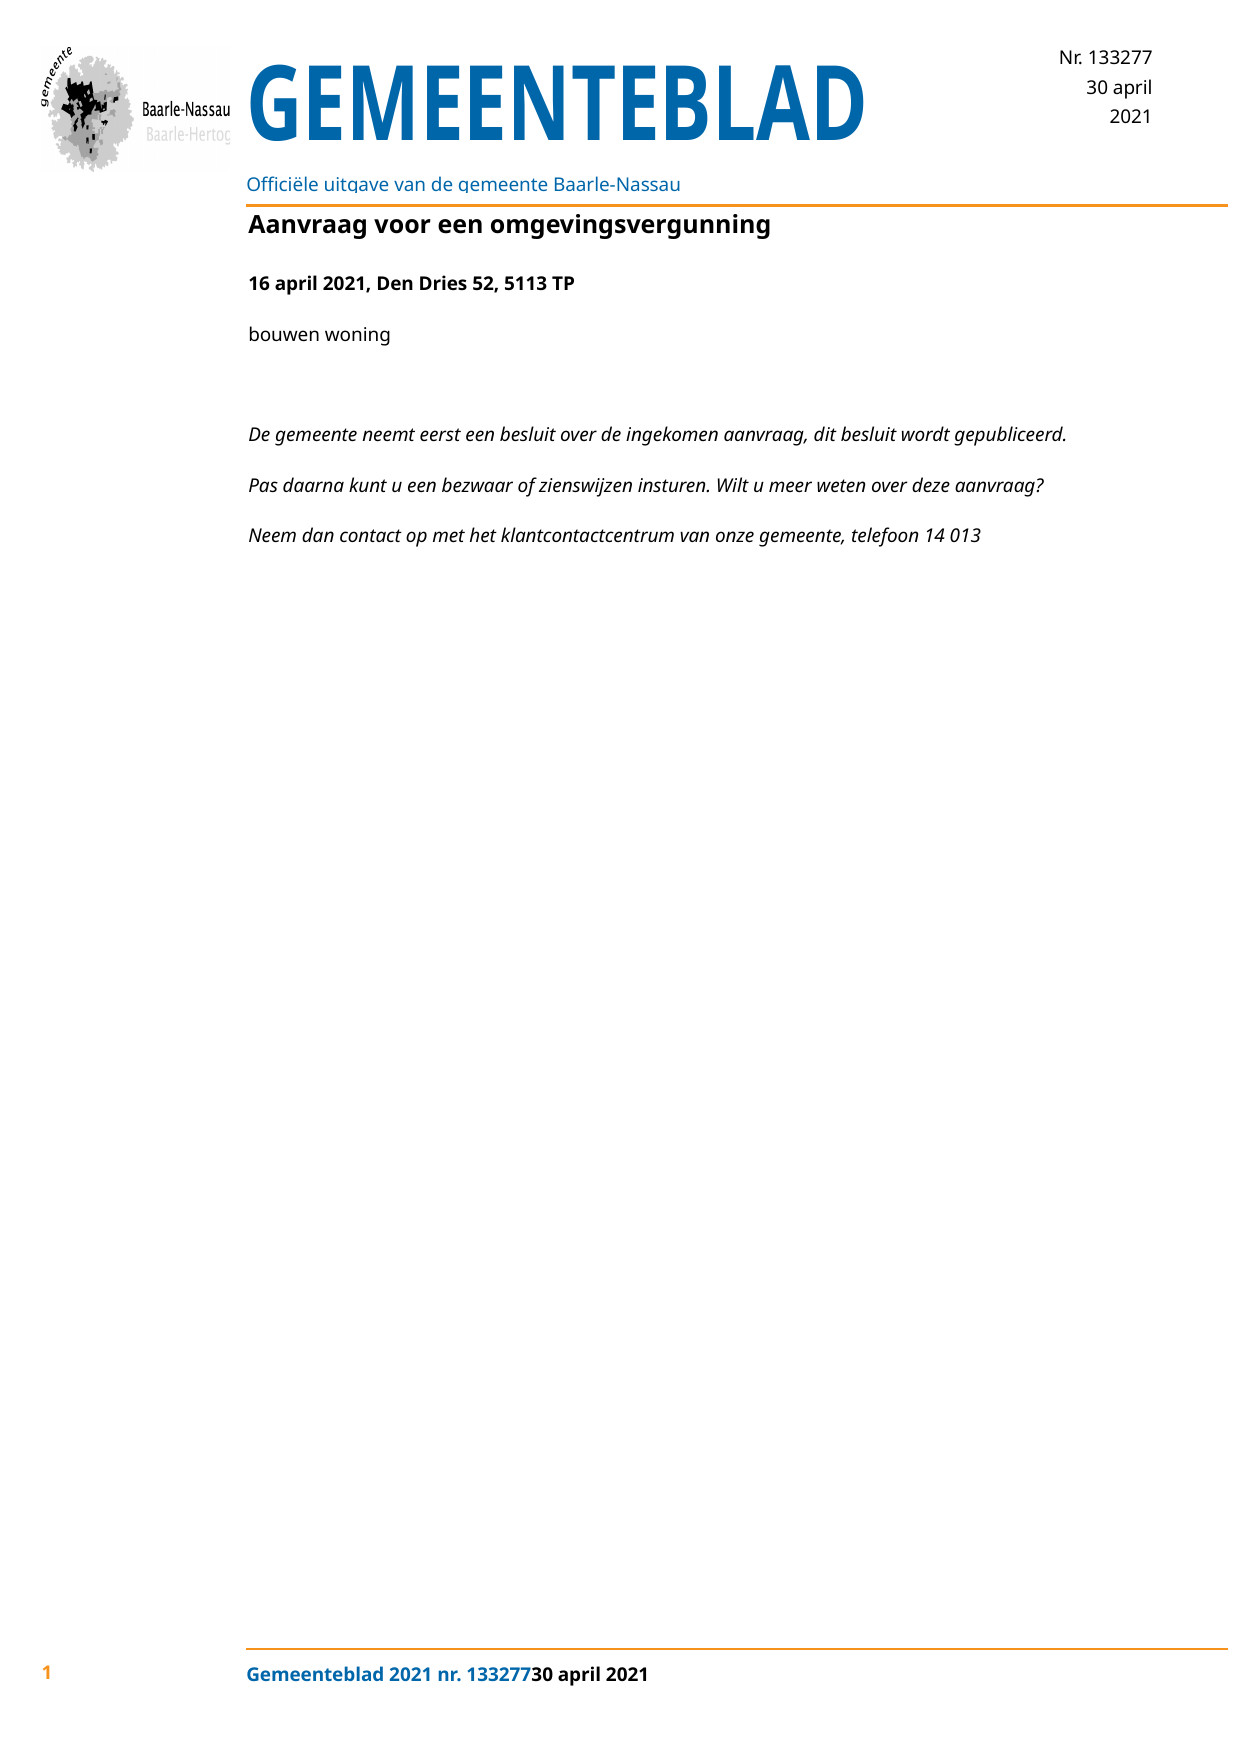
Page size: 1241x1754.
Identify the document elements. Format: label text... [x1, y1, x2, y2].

text Aanvraag voor een omgevingsvergunning [248, 207, 1152, 241]
picture [41, 47, 231, 172]
text De gemeente neemt eerst een besluit over de ingekomen aanvraag, dit besluit wordt gepubliceerd. [248, 422, 1152, 447]
text Pas daarna kunt u een bezwaar of zienswijzen insturen. Wilt u meer weten over deze aanvraag? [248, 472, 1152, 498]
text 16 april 2021, Den Dries 52, 5113 TP [248, 270, 1152, 296]
text bouwen woning [248, 321, 1152, 346]
text Neem dan contact op met het klantcontactcentrum van onze gemeente, telefoon 14 013 [248, 522, 1152, 548]
